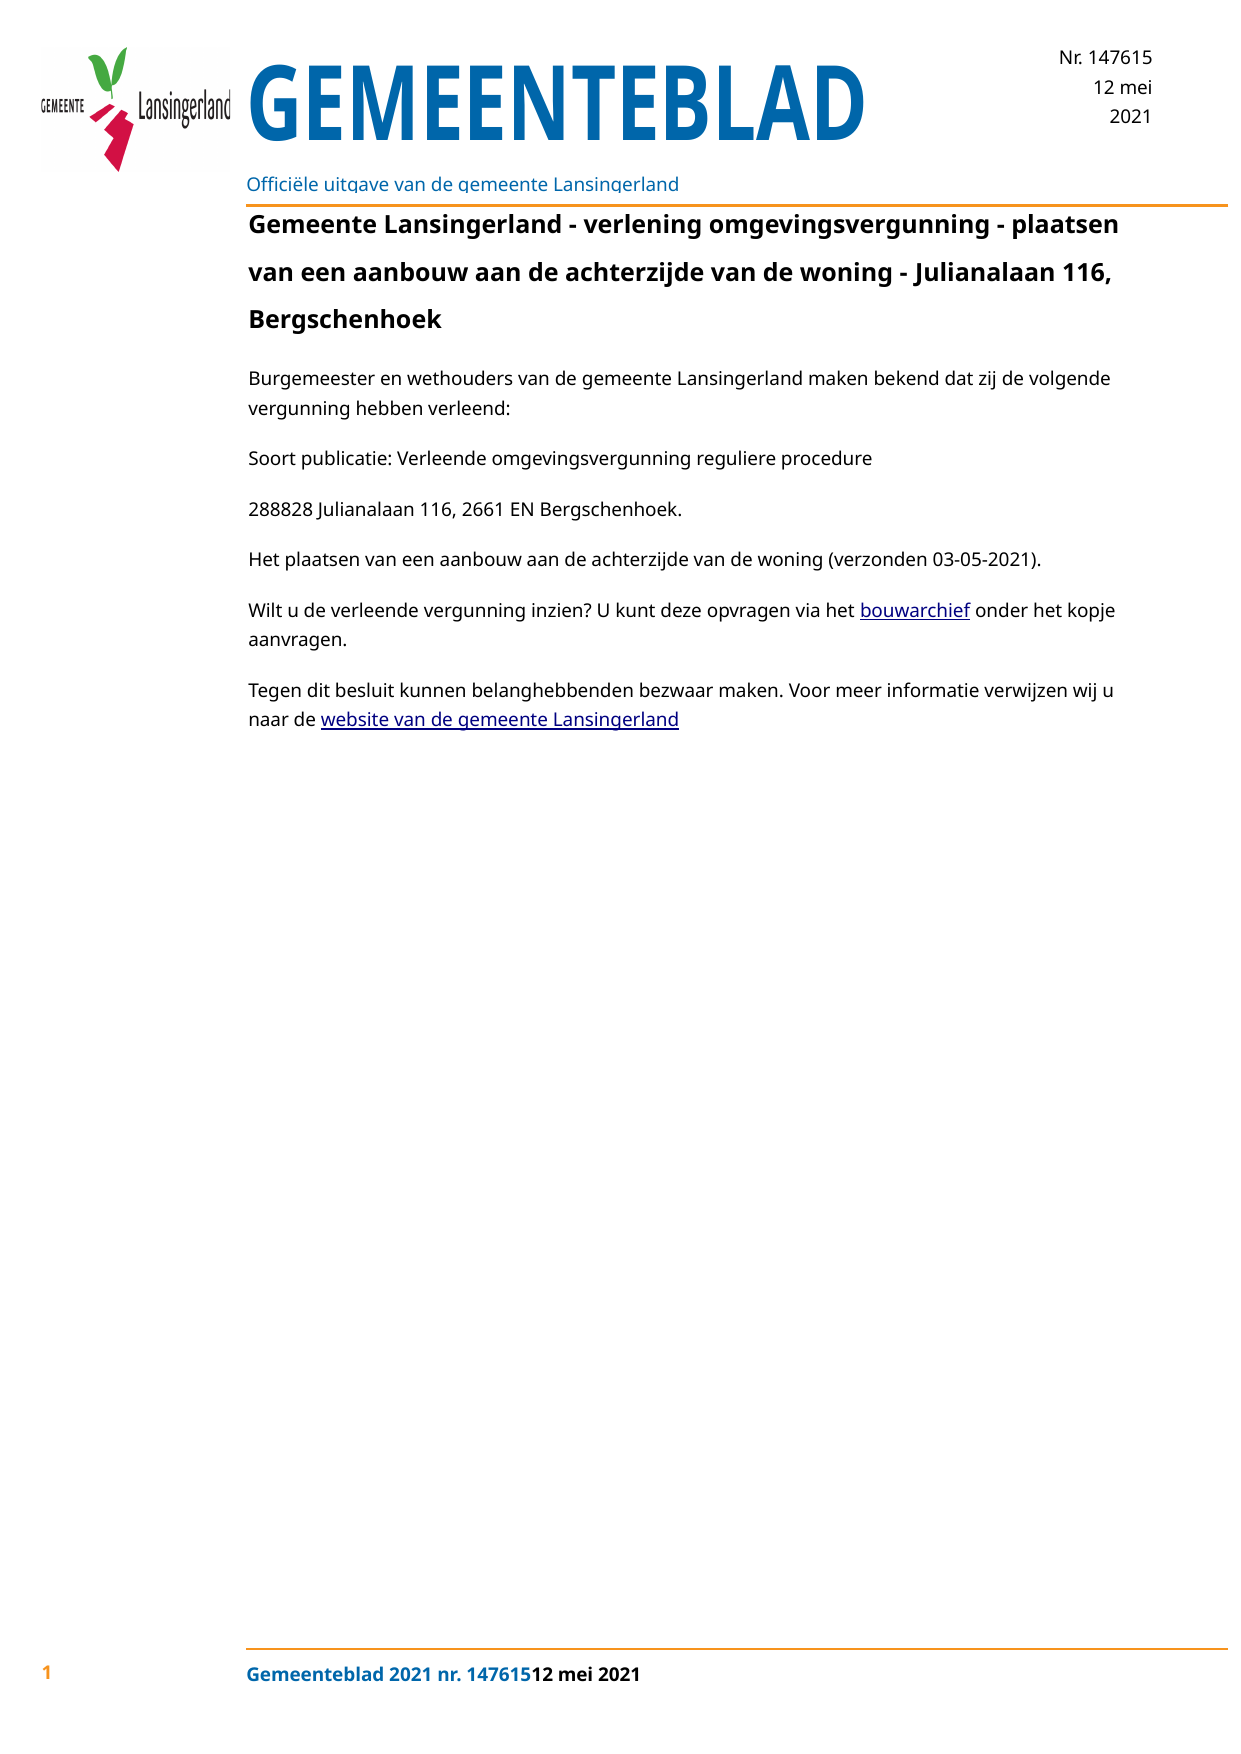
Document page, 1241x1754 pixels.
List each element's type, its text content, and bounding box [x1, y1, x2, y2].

text Wilt u de verleende vergunning inzien? U kunt deze opvragen via het bouwarchief onder het kopje aanvragen. [248, 597, 1152, 652]
picture [41, 47, 231, 172]
text Soort publicatie: Verleende omgevingsvergunning reguliere procedure [248, 446, 1152, 471]
text Gemeente Lansingerland - verlening omgevingsvergunning - plaatsen van een aanbouw aan de achterzijde van de woning - Julianalaan 116, Bergschenhoek [248, 207, 1152, 336]
text 288828 Julianalaan 116, 2661 EN Bergschenhoek. [248, 496, 1152, 522]
text Het plaatsen van een aanbouw aan de achterzijde van de woning (verzonden 03-05-2021). [248, 546, 1152, 572]
text Tegen dit besluit kunnen belanghebbenden bezwaar maken. Voor meer informatie verwijzen wij u naar de website van de gemeente Lansingerland [248, 677, 1152, 732]
text Burgemeester en wethouders van de gemeente Lansingerland maken bekend dat zij de volgende vergunning hebben verleend: [248, 366, 1152, 421]
